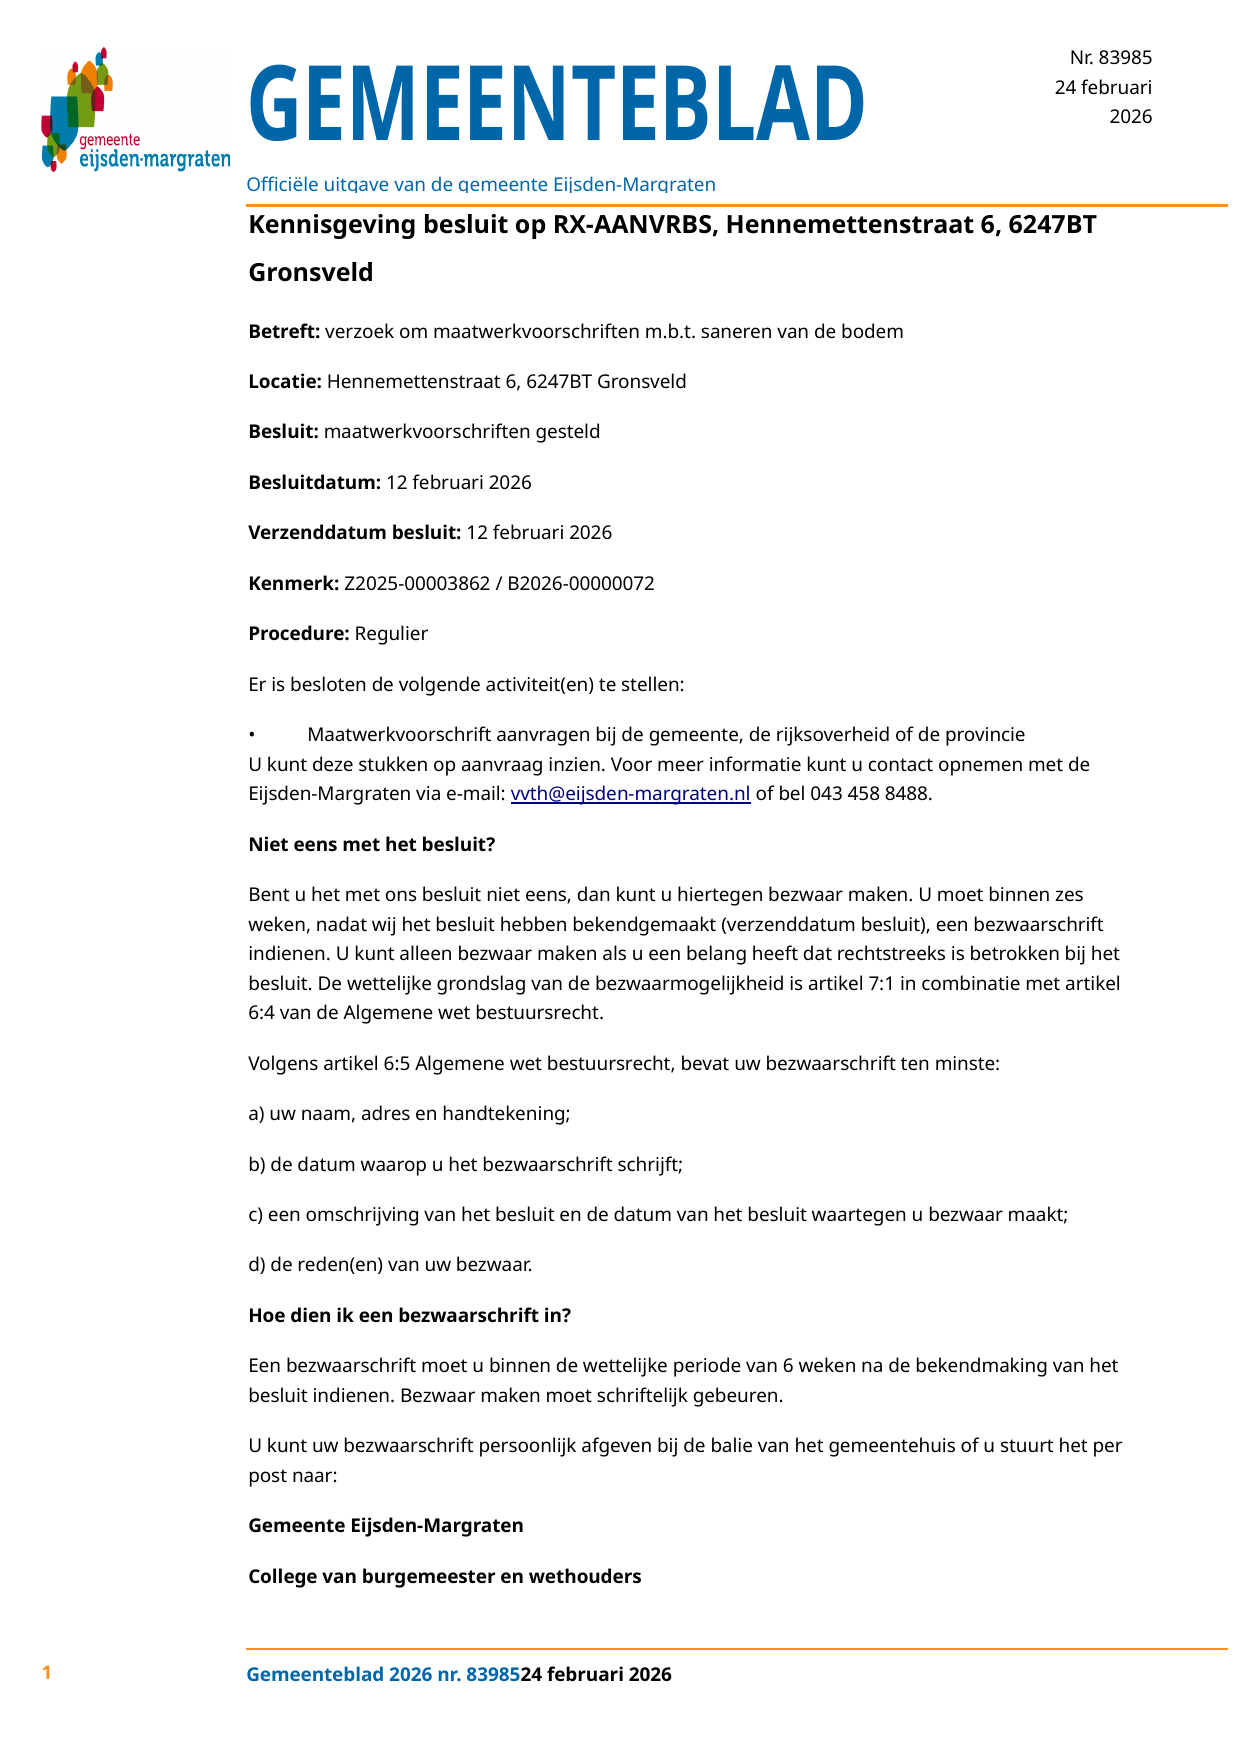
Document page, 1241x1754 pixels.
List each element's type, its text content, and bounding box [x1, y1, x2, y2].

text Verzenddatum besluit: 12 februari 2026 [248, 519, 1152, 545]
text Gemeente Eijsden-Margraten [248, 1512, 1152, 1538]
text Niet eens met het besluit? [248, 831, 1152, 857]
text Besluit: maatwerkvoorschriften gesteld [248, 419, 1152, 444]
text Locatie: Hennemettenstraat 6, 6247BT Gronsveld [248, 368, 1152, 394]
text Volgens artikel 6:5 Algemene wet bestuursrecht, bevat uw bezwaarschrift ten minste: [248, 1050, 1152, 1076]
text c) een omschrijving van het besluit en de datum van het besluit waartegen u bezwaar maakt; [248, 1201, 1152, 1227]
text b) de datum waarop u het bezwaarschrift schrijft; [248, 1151, 1152, 1177]
text Een bezwaarschrift moet u binnen de wettelijke periode van 6 weken na de bekendmaking van het besluit indienen. Bezwaar maken moet schriftelijk gebeuren. [248, 1352, 1152, 1408]
list Maatwerkvoorschrift aanvragen bij de gemeente, de rijksoverheid of de provincie [248, 721, 1152, 747]
text a) uw naam, adres en handtekening; [248, 1100, 1152, 1126]
text U kunt deze stukken op aanvraag inzien. Voor meer informatie kunt u contact opnemen met de Eijsden-Margraten via e-mail: vvth@eijsden-margraten.nl of bel 043 458 8488. [248, 751, 1152, 806]
text d) de reden(en) van uw bezwaar. [248, 1252, 1152, 1277]
text Betreft: verzoek om maatwerkvoorschriften m.b.t. saneren van de bodem [248, 318, 1152, 344]
text Kennisgeving besluit op RX-AANVRBS, Hennemettenstraat 6, 6247BT Gronsveld [248, 207, 1152, 288]
text Procedure: Regulier [248, 620, 1152, 646]
text Bent u het met ons besluit niet eens, dan kunt u hiertegen bezwaar maken. U moet binnen zes weken, nadat wij het besluit hebben bekendgemaakt (verzenddatum besluit), een bezwaarschrift indienen. U kunt alleen bezwaar maken als u een belang heeft dat rechtstreeks is betrokken bij het besluit. De wettelijke grondslag van de bezwaarmogelijkheid is artikel 7:1 in combinatie met artikel 6:4 van de Algemene wet bestuursrecht. [248, 881, 1152, 1025]
text College van burgemeester en wethouders [248, 1563, 1152, 1589]
text Hoe dien ik een bezwaarschrift in? [248, 1302, 1152, 1328]
picture [41, 47, 231, 172]
text Er is besloten de volgende activiteit(en) te stellen: [248, 671, 1152, 697]
text Besluitdatum: 12 februari 2026 [248, 469, 1152, 495]
text Kenmerk: Z2025-00003862 / B2026-00000072 [248, 570, 1152, 596]
text U kunt uw bezwaarschrift persoonlijk afgeven bij de balie van het gemeentehuis of u stuurt het per post naar: [248, 1432, 1152, 1488]
